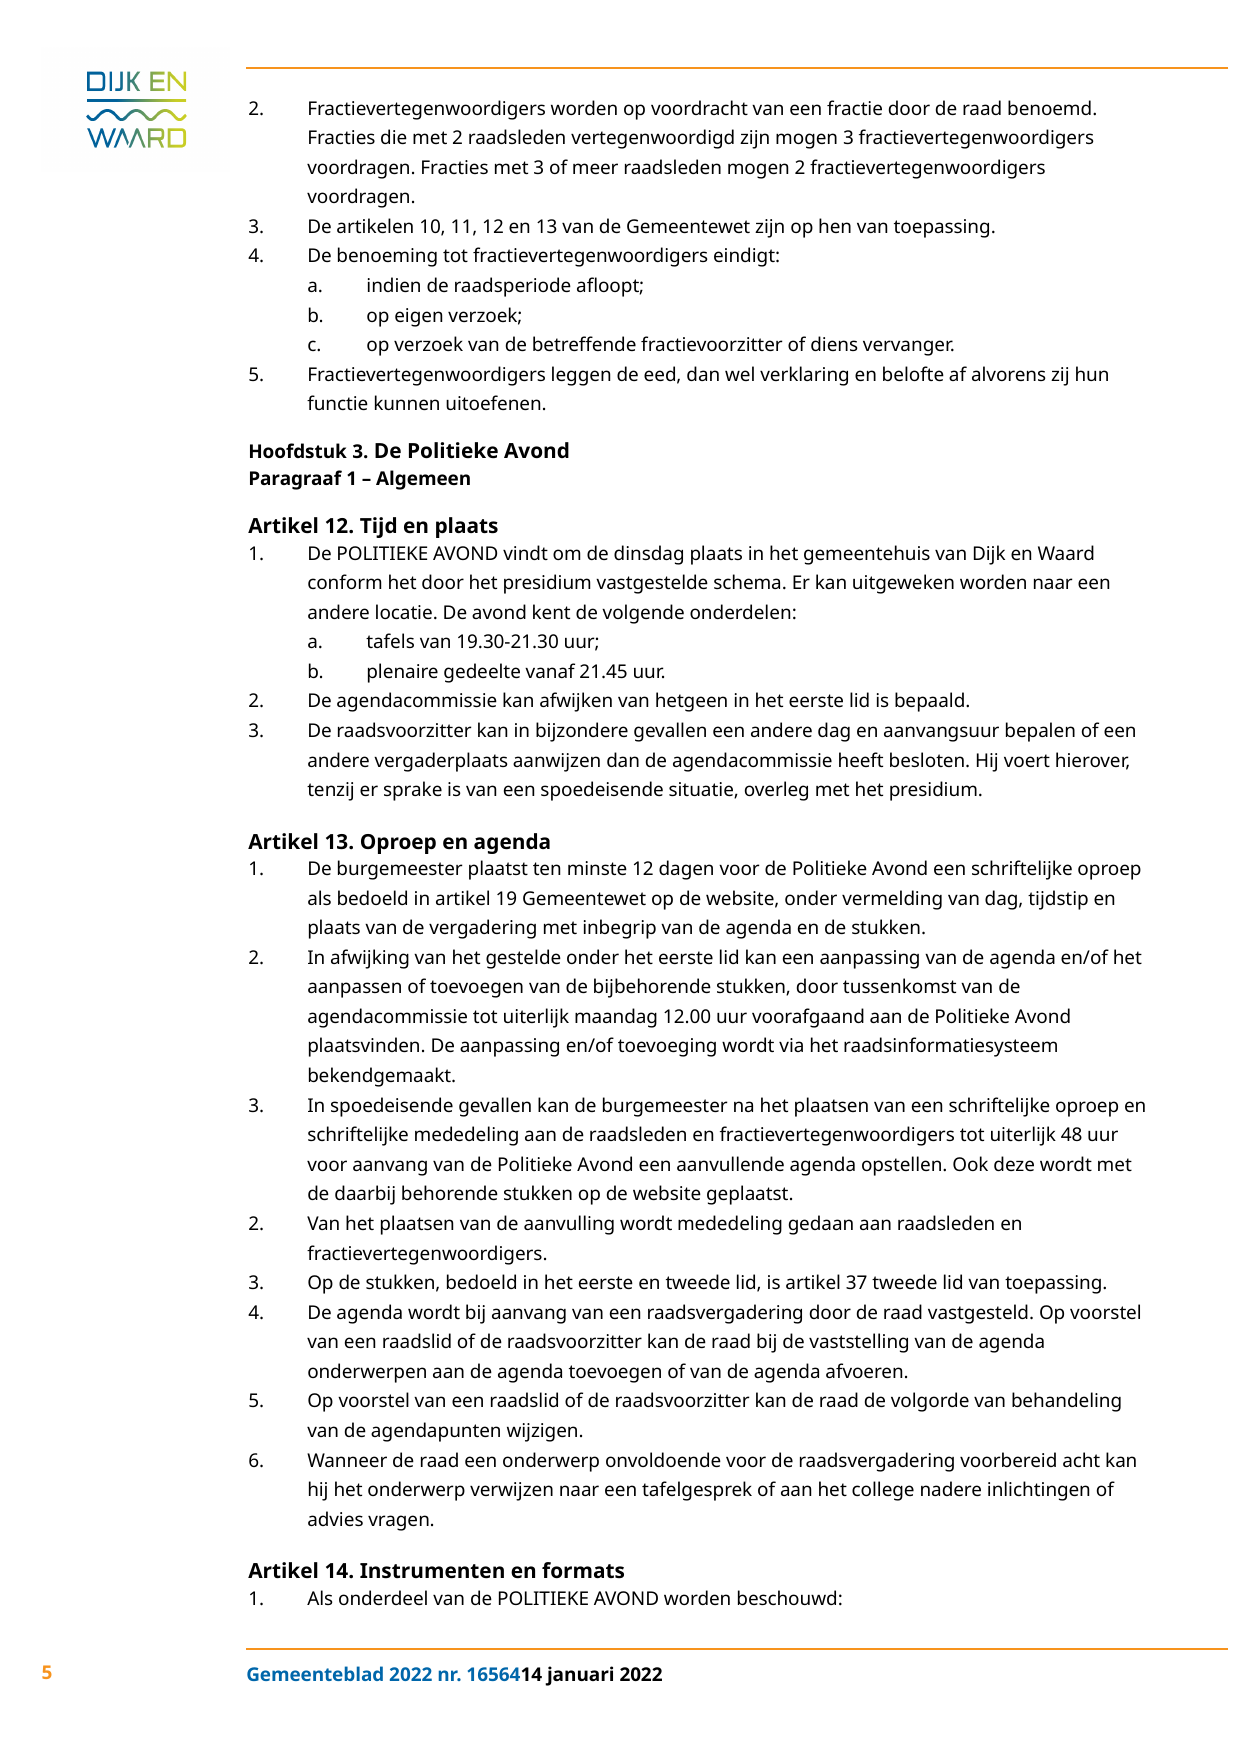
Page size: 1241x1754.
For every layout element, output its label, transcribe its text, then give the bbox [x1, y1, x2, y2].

list indien de raadsperiode afloopt; [307, 272, 1152, 298]
text Artikel 12. Tijd en plaats [248, 511, 1152, 540]
text Paragraaf 1 – Algemeen [248, 465, 1152, 490]
text Hoofdstuk 3. De Politieke Avond [248, 436, 1152, 465]
list De raadsvoorzitter kan in bijzondere gevallen een andere dag en aanvangsuur bepalen of een andere vergaderplaats aanwijzen dan de agendacommissie heeft besloten. Hij voert hierover, tenzij er sprake is van een spoedeisende situatie, overleg met het presidium. [248, 717, 1152, 802]
list In spoedeisende gevallen kan de burgemeester na het plaatsen van een schriftelijke oproep en schriftelijke mededeling aan de raadsleden en fractievertegenwoordigers tot uiterlijk 48 uur voor aanvang van de Politieke Avond een aanvullende agenda opstellen. Ook deze wordt met de daarbij behorende stukken op de website geplaatst. [248, 1092, 1152, 1206]
list plenaire gedeelte vanaf 21.45 uur. [307, 658, 1152, 684]
list Fractievertegenwoordigers leggen de eed, dan wel verklaring en belofte af alvorens zij hun functie kunnen uitoefenen. [248, 361, 1152, 416]
list Op voorstel van een raadslid of de raadsvoorzitter kan de raad de volgorde van behandeling van de agendapunten wijzigen. [248, 1388, 1152, 1443]
list De agenda wordt bij aanvang van een raadsvergadering door de raad vastgesteld. Op voorstel van een raadslid of de raadsvoorzitter kan de raad bij de vaststelling van de agenda onderwerpen aan de agenda toevoegen of van de agenda afvoeren. [248, 1299, 1152, 1384]
list De POLITIEKE AVOND vindt om de dinsdag plaats in het gemeentehuis van Dijk en Waard conform het door het presidium vastgestelde schema. Er kan uitgeweken worden naar een andere locatie. De avond kent de volgende onderdelen: [248, 540, 1152, 624]
text Artikel 13. Oproep en agenda [248, 827, 1152, 855]
list Van het plaatsen van de aanvulling wordt mededeling gedaan aan raadsleden en fractievertegenwoordigers. [248, 1210, 1152, 1266]
list op verzoek van de betreffende fractievoorzitter of diens vervanger. [307, 331, 1152, 357]
list De benoeming tot fractievertegenwoordigers eindigt: [248, 243, 1152, 268]
list De agendacommissie kan afwijken van hetgeen in het eerste lid is bepaald. [248, 688, 1152, 713]
text Artikel 14. Instrumenten en formats [248, 1556, 1152, 1585]
list De artikelen 10, 11, 12 en 13 van de Gemeentewet zijn op hen van toepassing. [248, 213, 1152, 239]
list Fractievertegenwoordigers worden op voordracht van een fractie door de raad benoemd. Fracties die met 2 raadsleden vertegenwoordigd zijn mogen 3 fractievertegenwoordigers voordragen. Fracties met 3 of meer raadsleden mogen 2 fractievertegenwoordigers voordragen. [248, 95, 1152, 209]
list Wanneer de raad een onderwerp onvoldoende voor de raadsvergadering voorbereid acht kan hij het onderwerp verwijzen naar een tafelgesprek of aan het college nadere inlichtingen of advies vragen. [248, 1447, 1152, 1532]
picture [41, 47, 231, 172]
list Als onderdeel van de POLITIEKE AVOND worden beschouwd: [248, 1585, 1152, 1611]
list op eigen verzoek; [307, 302, 1152, 328]
list De burgemeester plaatst ten minste 12 dagen voor de Politieke Avond een schriftelijke oproep als bedoeld in artikel 19 Gemeentewet op de website, onder vermelding van dag, tijdstip en plaats van de vergadering met inbegrip van de agenda en de stukken. [248, 855, 1152, 940]
list In afwijking van het gestelde onder het eerste lid kan een aanpassing van de agenda en/of het aanpassen of toevoegen van de bijbehorende stukken, door tussenkomst van de agendacommissie tot uiterlijk maandag 12.00 uur voorafgaand aan de Politieke Avond plaatsvinden. De aanpassing en/of toevoeging wordt via het raadsinformatiesysteem bekendgemaakt. [248, 944, 1152, 1088]
list tafels van 19.30-21.30 uur; [307, 628, 1152, 654]
list Op de stukken, bedoeld in het eerste en tweede lid, is artikel 37 tweede lid van toepassing. [248, 1269, 1152, 1295]
